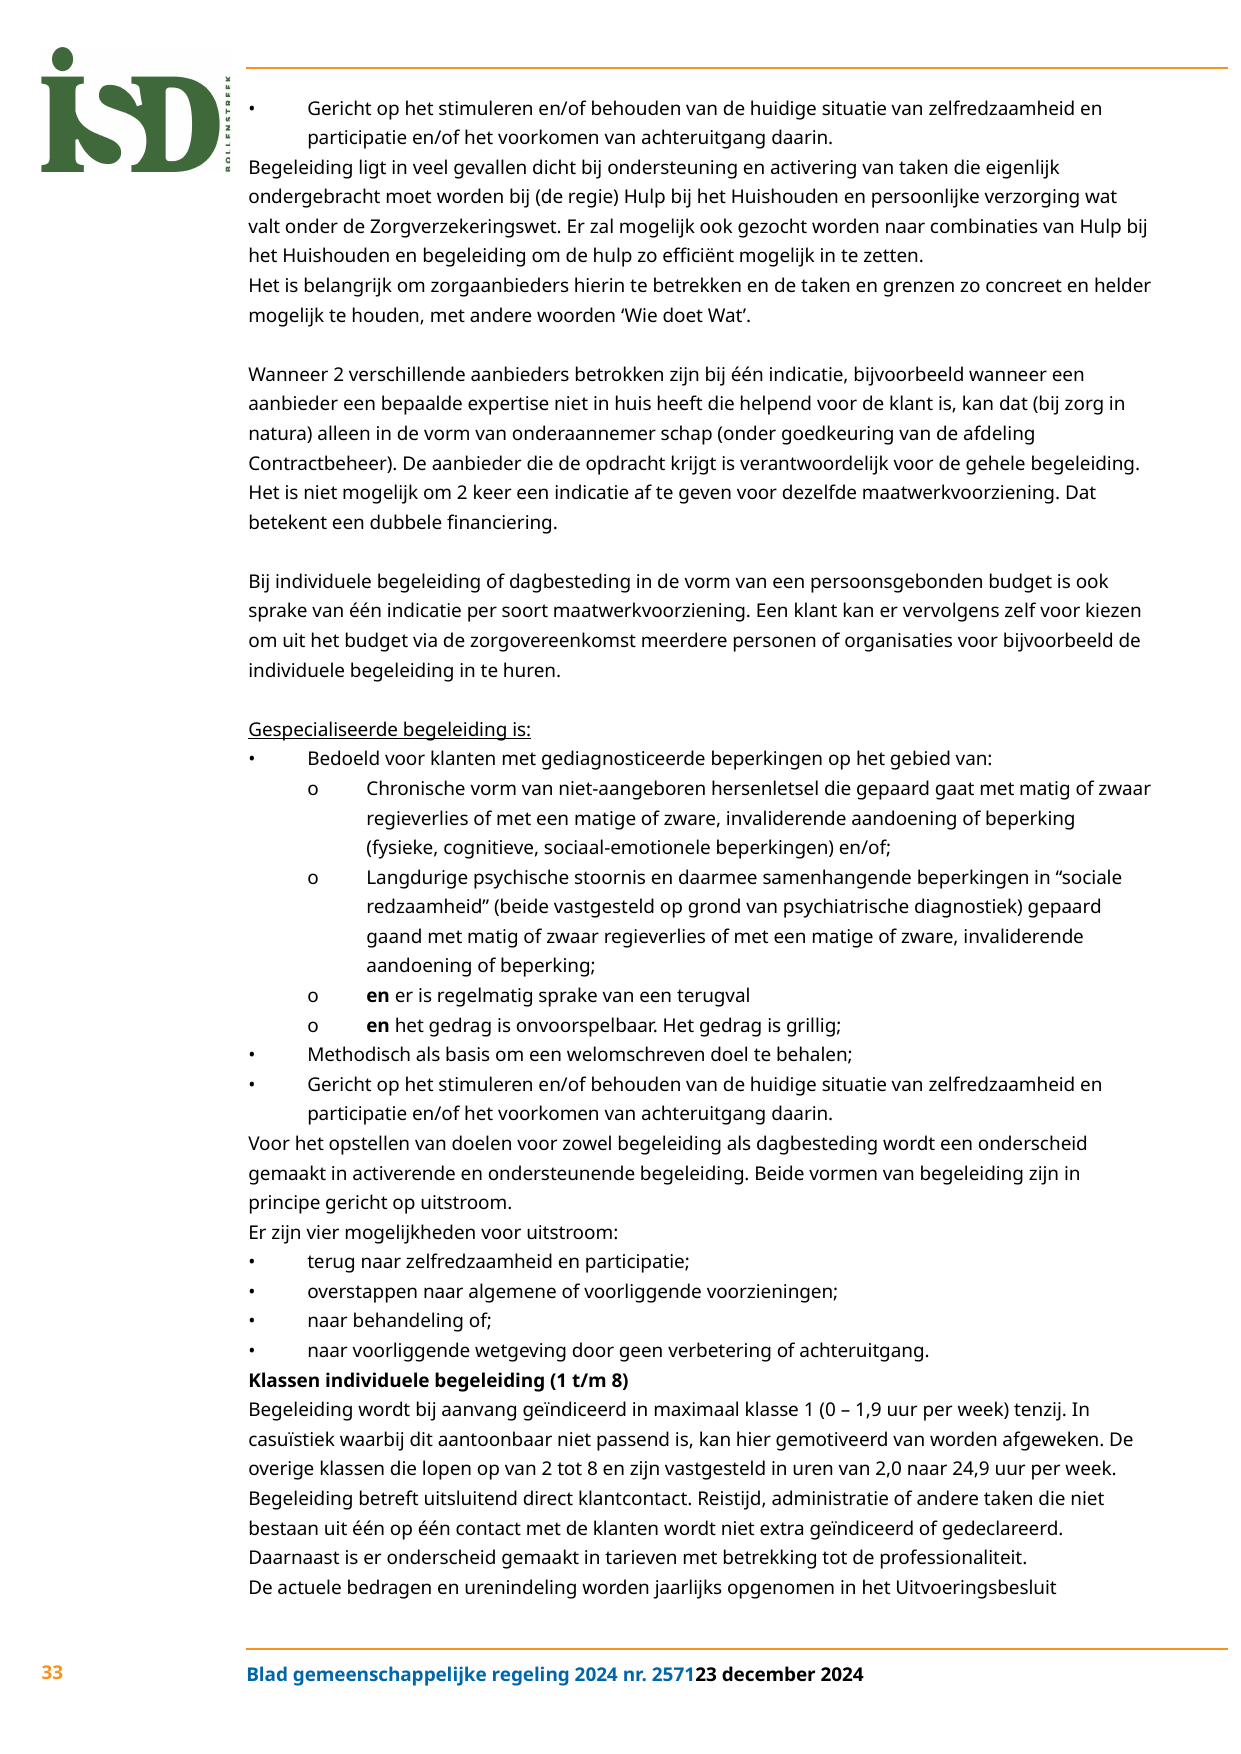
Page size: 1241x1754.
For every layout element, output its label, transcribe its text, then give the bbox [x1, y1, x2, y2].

text Gespecialiseerde begeleiding is: [248, 716, 1152, 742]
list en het gedrag is onvoorspelbaar. Het gedrag is grillig; [307, 1012, 1152, 1038]
text Klassen individuele begeleiding (1 t/m 8) [248, 1367, 1152, 1393]
text Begeleiding ligt in veel gevallen dicht bij ondersteuning en activering van taken die eigenlijk ondergebracht moet worden bij (de regie) Hulp bij het Huishouden en persoonlijke verzorging wat valt onder de Zorgverzekeringswet. Er zal mogelijk ook gezocht worden naar combinaties van Hulp bij het Huishouden en begeleiding om de hulp zo efficiënt mogelijk in te zetten. [248, 154, 1152, 268]
list Bedoeld voor klanten met gediagnosticeerde beperkingen op het gebied van: [248, 746, 1152, 771]
text Wanneer 2 verschillende aanbieders betrokken zijn bij één indicatie, bijvoorbeeld wanneer een aanbieder een bepaalde expertise niet in huis heeft die helpend voor de klant is, kan dat (bij zorg in natura) alleen in de vorm van onderaannemer schap (onder goedkeuring van de afdeling Contractbeheer). De aanbieder die de opdracht krijgt is verantwoordelijk voor de gehele begeleiding. Het is niet mogelijk om 2 keer een indicatie af te geven voor dezelfde maatwerkvoorziening. Dat betekent een dubbele financiering. [248, 361, 1152, 535]
text Voor het opstellen van doelen voor zowel begeleiding als dagbesteding wordt een onderscheid gemaakt in activerende en ondersteunende begeleiding. Beide vormen van begeleiding zijn in principe gericht op uitstroom. [248, 1130, 1152, 1215]
list Gericht op het stimuleren en/of behouden van de huidige situatie van zelfredzaamheid en participatie en/of het voorkomen van achteruitgang daarin. [248, 1071, 1152, 1126]
list Langdurige psychische stoornis en daarmee samenhangende beperkingen in “sociale redzaamheid” (beide vastgesteld op grond van psychiatrische diagnostiek) gepaard gaand met matig of zwaar regieverlies of met een matige of zware, invaliderende aandoening of beperking; [307, 864, 1152, 978]
list naar behandeling of; [248, 1308, 1152, 1333]
list Gericht op het stimuleren en/of behouden van de huidige situatie van zelfredzaamheid en participatie en/of het voorkomen van achteruitgang daarin. [248, 95, 1152, 150]
text Het is belangrijk om zorgaanbieders hierin te betrekken en de taken en grenzen zo concreet en helder mogelijk te houden, met andere woorden ‘Wie doet Wat’. [248, 272, 1152, 328]
text Er zijn vier mogelijkheden voor uitstroom: [248, 1219, 1152, 1245]
list overstappen naar algemene of voorliggende voorzieningen; [248, 1278, 1152, 1304]
text Bij individuele begeleiding of dagbesteding in de vorm van een persoonsgebonden budget is ook sprake van één indicatie per soort maatwerkvoorziening. Een klant kan er vervolgens zelf voor kiezen om uit het budget via de zorgovereenkomst meerdere personen of organisaties voor bijvoorbeeld de individuele begeleiding in te huren. [248, 568, 1152, 683]
list Chronische vorm van niet-aangeboren hersenletsel die gepaard gaat met matig of zwaar regieverlies of met een matige of zware, invaliderende aandoening of beperking (fysieke, cognitieve, sociaal-emotionele beperkingen) en/of; [307, 775, 1152, 860]
list naar voorliggende wetgeving door geen verbetering of achteruitgang. [248, 1337, 1152, 1363]
text De actuele bedragen en urenindeling worden jaarlijks opgenomen in het Uitvoeringsbesluit [248, 1574, 1152, 1600]
picture [41, 47, 231, 172]
list Methodisch als basis om een welomschreven doel te behalen; [248, 1041, 1152, 1067]
list en er is regelmatig sprake van een terugval [307, 982, 1152, 1008]
text Begeleiding wordt bij aanvang geïndiceerd in maximaal klasse 1 (0 – 1,9 uur per week) tenzij. In casuïstiek waarbij dit aantoonbaar niet passend is, kan hier gemotiveerd van worden afgeweken. De overige klassen die lopen op van 2 tot 8 en zijn vastgesteld in uren van 2,0 naar 24,9 uur per week. Begeleiding betreft uitsluitend direct klantcontact. Reistijd, administratie of andere taken die niet bestaan uit één op één contact met de klanten wordt niet extra geïndiceerd of gedeclareerd. Daarnaast is er onderscheid gemaakt in tarieven met betrekking tot de professionaliteit. [248, 1396, 1152, 1570]
list terug naar zelfredzaamheid en participatie; [248, 1248, 1152, 1274]
